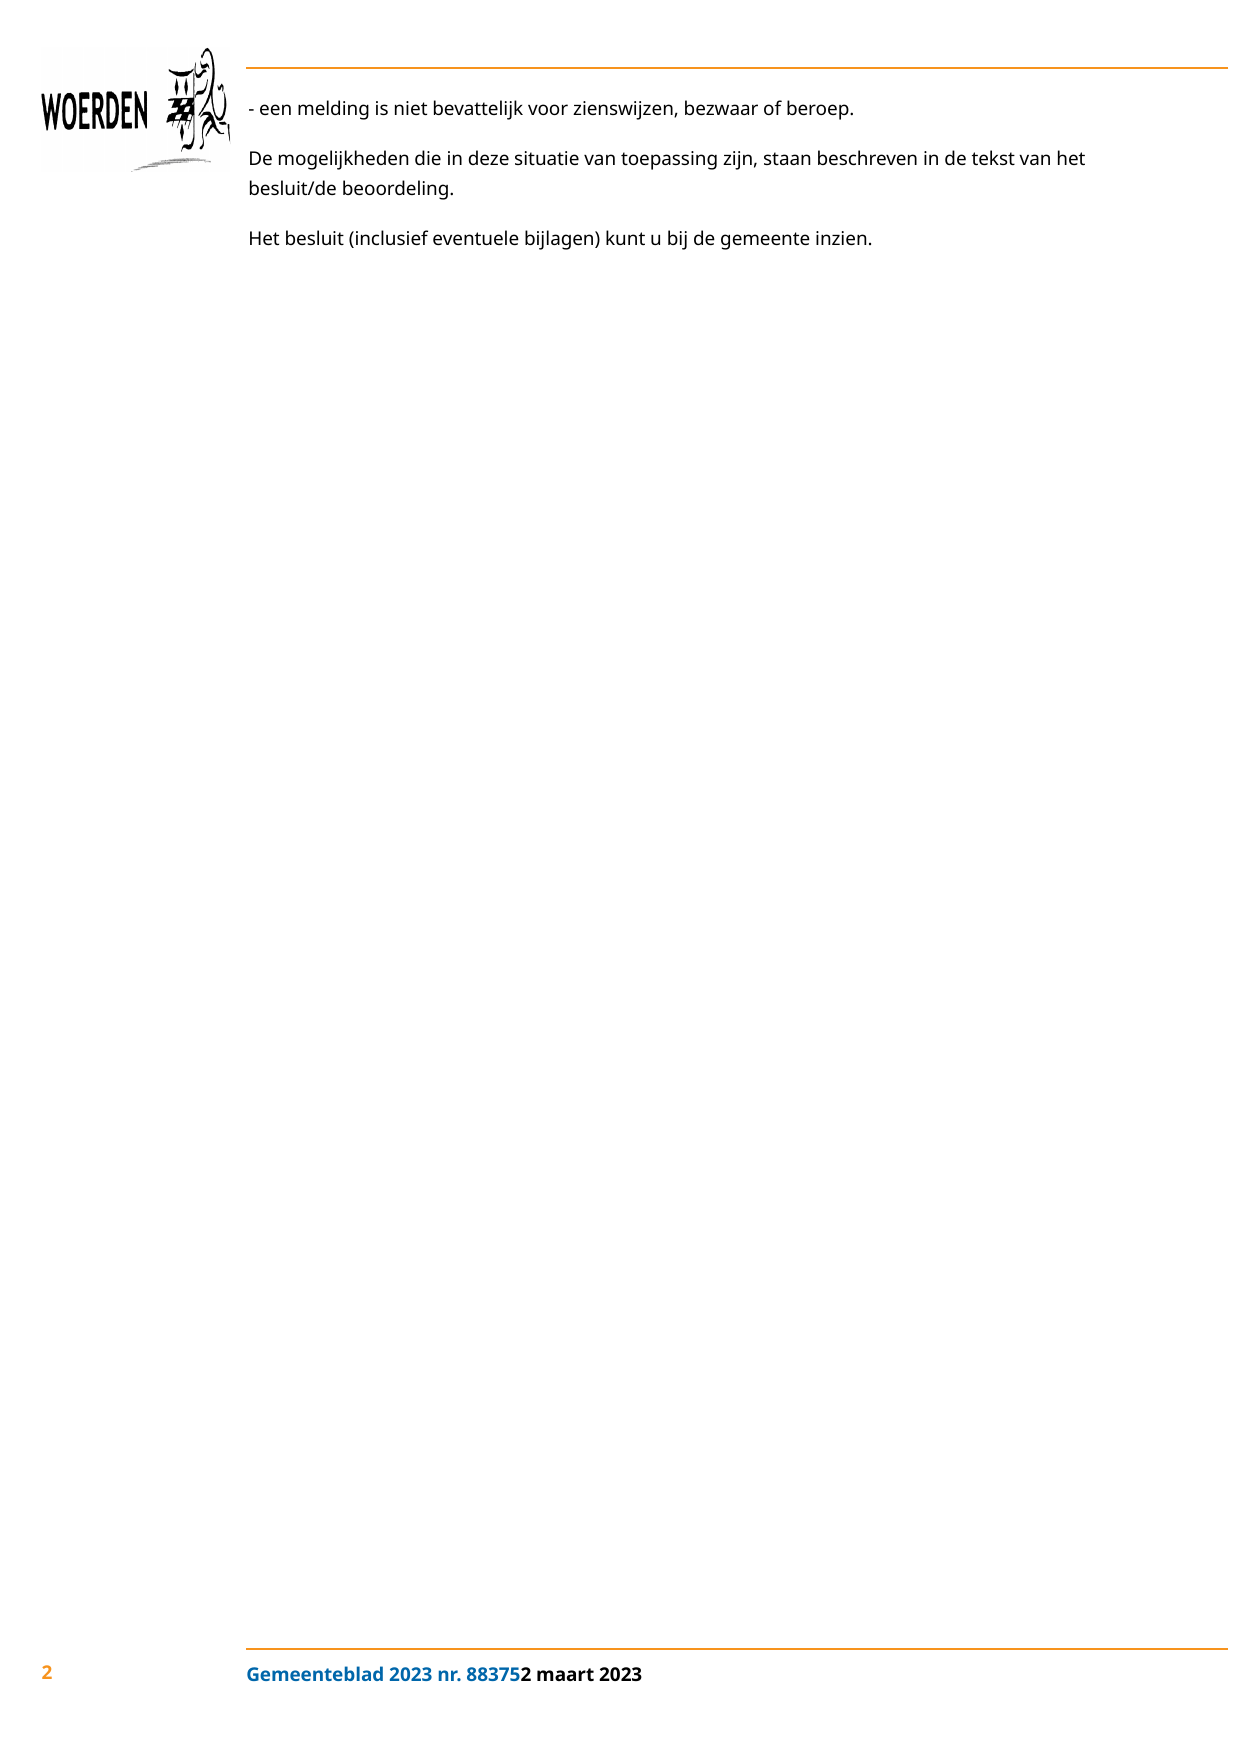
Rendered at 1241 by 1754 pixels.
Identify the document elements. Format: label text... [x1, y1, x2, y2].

picture [41, 47, 231, 172]
text Het besluit (inclusief eventuele bijlagen) kunt u bij de gemeente inzien. [248, 225, 1152, 251]
text - een melding is niet bevattelijk voor zienswijzen, bezwaar of beroep. [248, 95, 1152, 121]
text De mogelijkheden die in deze situatie van toepassing zijn, staan beschreven in de tekst van het besluit/de beoordeling. [248, 145, 1152, 201]
